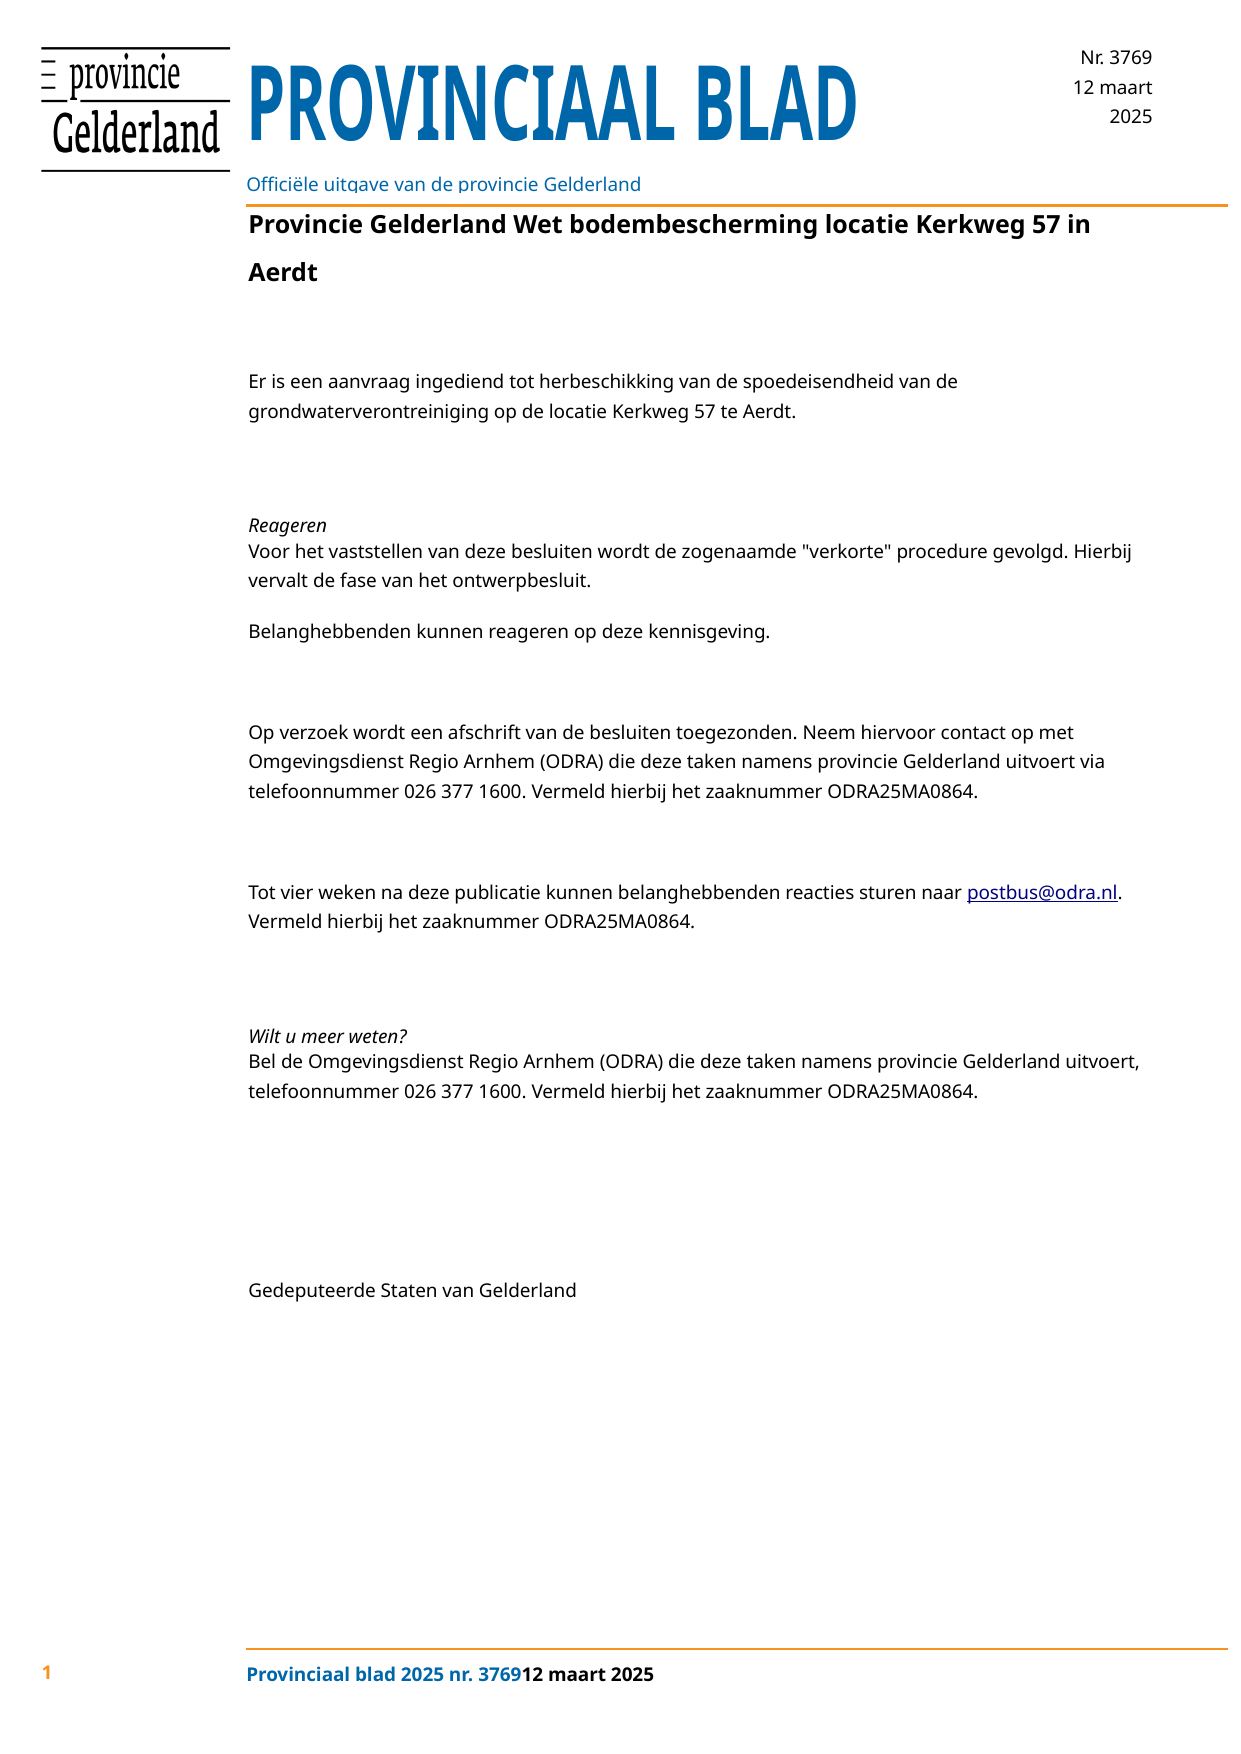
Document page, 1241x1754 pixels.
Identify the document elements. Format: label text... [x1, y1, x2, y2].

text Wilt u meer weten? [248, 1023, 1152, 1048]
text Gedeputeerde Staten van Gelderland [248, 1277, 1152, 1303]
text Er is een aanvraag ingediend tot herbeschikking van de spoedeisendheid van de grondwaterverontreiniging op de locatie Kerkweg 57 te Aerdt. [248, 368, 1152, 424]
text Bel de Omgevingsdienst Regio Arnhem (ODRA) die deze taken namens provincie Gelderland uitvoert, telefoonnummer 026 377 1600. Vermeld hierbij het zaaknummer ODRA25MA0864. [248, 1048, 1152, 1104]
text Op verzoek wordt een afschrift van de besluiten toegezonden. Neem hiervoor contact op met Omgevingsdienst Regio Arnhem (ODRA) die deze taken namens provincie Gelderland uitvoert via telefoonnummer 026 377 1600. Vermeld hierbij het zaaknummer ODRA25MA0864. [248, 719, 1152, 804]
text Voor het vaststellen van deze besluiten wordt de zogenaamde "verkorte" procedure gevolgd. Hierbij vervalt de fase van het ontwerpbesluit. [248, 538, 1152, 593]
text Belanghebbenden kunnen reageren op deze kennisgeving. [248, 618, 1152, 644]
text Reageren [248, 512, 1152, 538]
picture [41, 47, 231, 172]
text Tot vier weken na deze publicatie kunnen belanghebbenden reacties sturen naar postbus@odra.nl. Vermeld hierbij het zaaknummer ODRA25MA0864. [248, 879, 1152, 934]
text Provincie Gelderland Wet bodembescherming locatie Kerkweg 57 in Aerdt [248, 207, 1152, 288]
